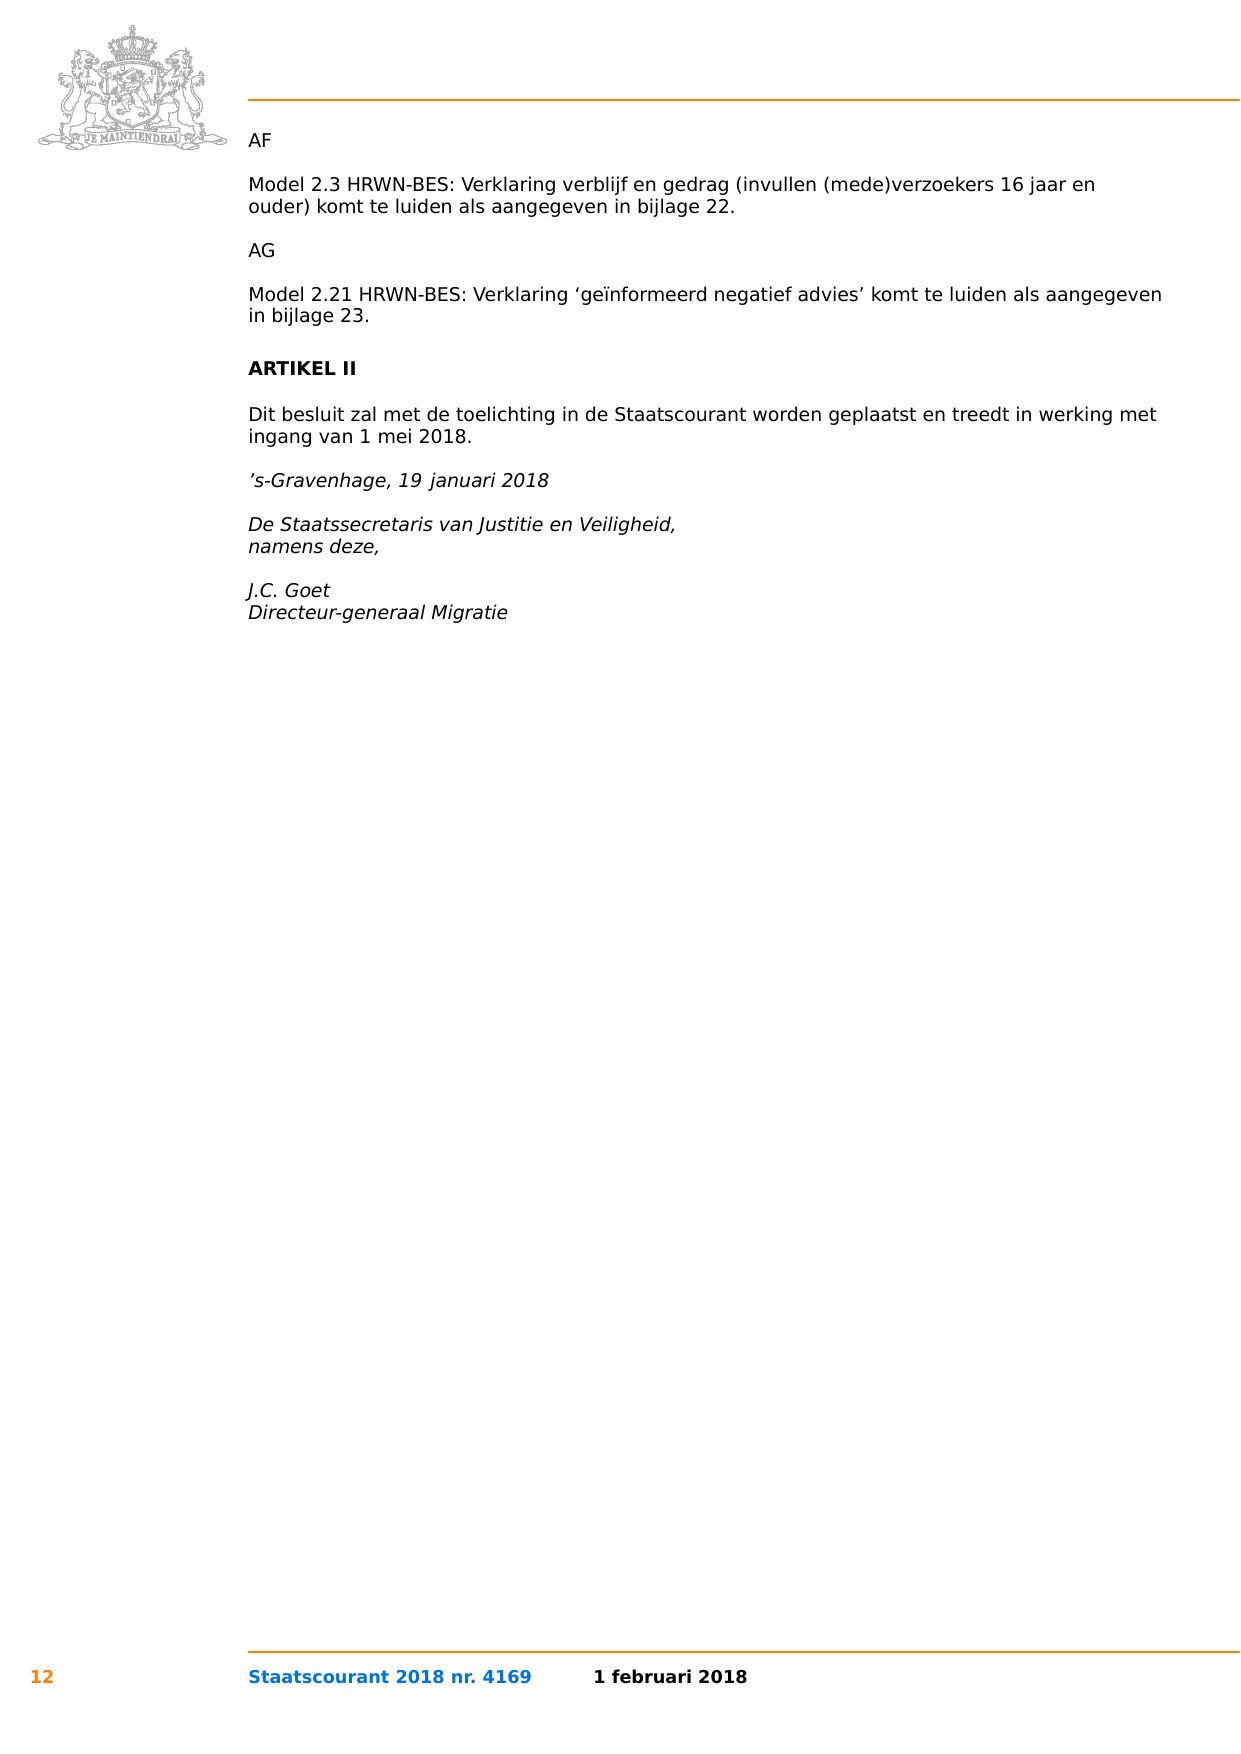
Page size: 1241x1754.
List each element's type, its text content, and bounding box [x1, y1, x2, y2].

text Model 2.21 HRWN-BES: Verklaring ‘geïnformeerd negatief advies’ komt te luiden als aangegeven in bijlage 23. [248, 283, 1163, 327]
text De Staatssecretaris van Justitie en Veiligheid, namens deze, J.C. Goet Directeur-generaal Migratie [248, 514, 1163, 624]
subtitle ARTIKEL II [248, 357, 1163, 379]
text AG [248, 239, 1163, 262]
text AF [248, 130, 1163, 152]
picture [38, 25, 227, 150]
text ’s-Gravenhage, 19 januari 2018 [248, 470, 1163, 492]
text Model 2.3 HRWN-BES: Verklaring verblijf en gedrag (invullen (mede)verzoekers 16 jaar en ouder) komt te luiden als aangegeven in bijlage 22. [248, 174, 1163, 218]
text Dit besluit zal met de toelichting in de Staatscourant worden geplaatst en treedt in werking met ingang van 1 mei 2018. [248, 404, 1163, 448]
